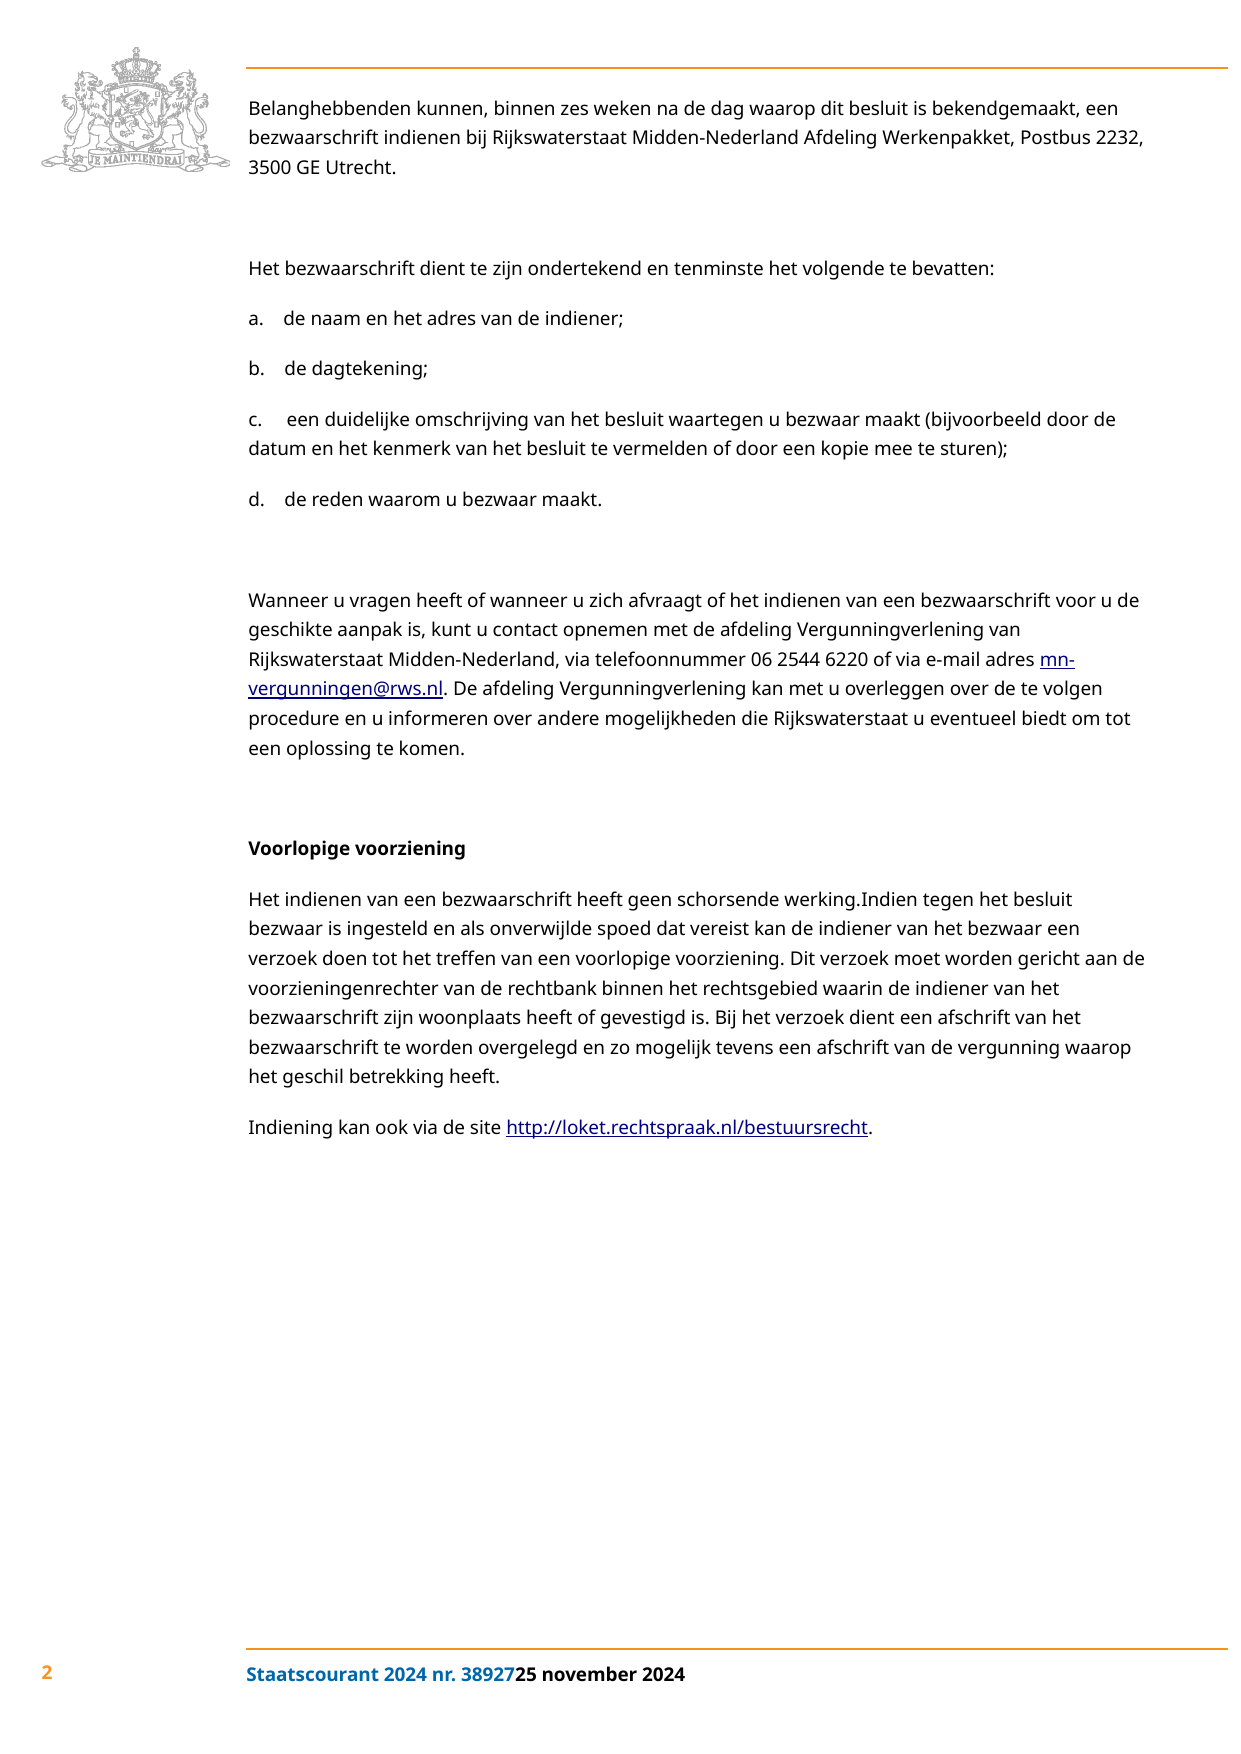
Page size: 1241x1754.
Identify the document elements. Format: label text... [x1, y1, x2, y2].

text Het bezwaarschrift dient te zijn ondertekend en tenminste het volgende te bevatten: [248, 255, 1152, 281]
text Voorlopige voorziening [248, 836, 1152, 861]
picture [41, 47, 231, 172]
text d. de reden waarom u bezwaar maakt. [248, 486, 1152, 512]
text b. de dagtekening; [248, 356, 1152, 381]
text c. een duidelijke omschrijving van het besluit waartegen u bezwaar maakt (bijvoorbeeld door de datum en het kenmerk van het besluit te vermelden of door een kopie mee te sturen); [248, 406, 1152, 461]
text Het indienen van een bezwaarschrift heeft geen schorsende werking.Indien tegen het besluit bezwaar is ingesteld en als onverwijlde spoed dat vereist kan de indiener van het bezwaar een verzoek doen tot het treffen van een voorlopige voorziening. Dit verzoek moet worden gericht aan de voorzieningenrechter van de rechtbank binnen het rechtsgebied waarin de indiener van het bezwaarschrift zijn woonplaats heeft of gevestigd is. Bij het verzoek dient een afschrift van het bezwaarschrift te worden overgelegd en zo mogelijk tevens een afschrift van de vergunning waarop het geschil betrekking heeft. [248, 886, 1152, 1089]
text Wanneer u vragen heeft of wanneer u zich afvraagt of het indienen van een bezwaarschrift voor u de geschikte aanpak is, kunt u contact opnemen met de afdeling Vergunningverlening van Rijkswaterstaat Midden-Nederland, via telefoonnummer 06 2544 6220 of via e-mail adres mn-vergunningen@rws.nl. De afdeling Vergunningverlening kan met u overleggen over de te volgen procedure en u informeren over andere mogelijkheden die Rijkswaterstaat u eventueel biedt om tot een oplossing te komen. [248, 587, 1152, 761]
text a. de naam en het adres van de indiener; [248, 305, 1152, 331]
text Belanghebbenden kunnen, binnen zes weken na de dag waarop dit besluit is bekendgemaakt, een bezwaarschrift indienen bij Rijkswaterstaat Midden-Nederland Afdeling Werkenpakket, Postbus 2232, 3500 GE Utrecht. [248, 95, 1152, 180]
text Indiening kan ook via de site http://loket.rechtspraak.nl/bestuursrecht. [248, 1114, 1152, 1140]
